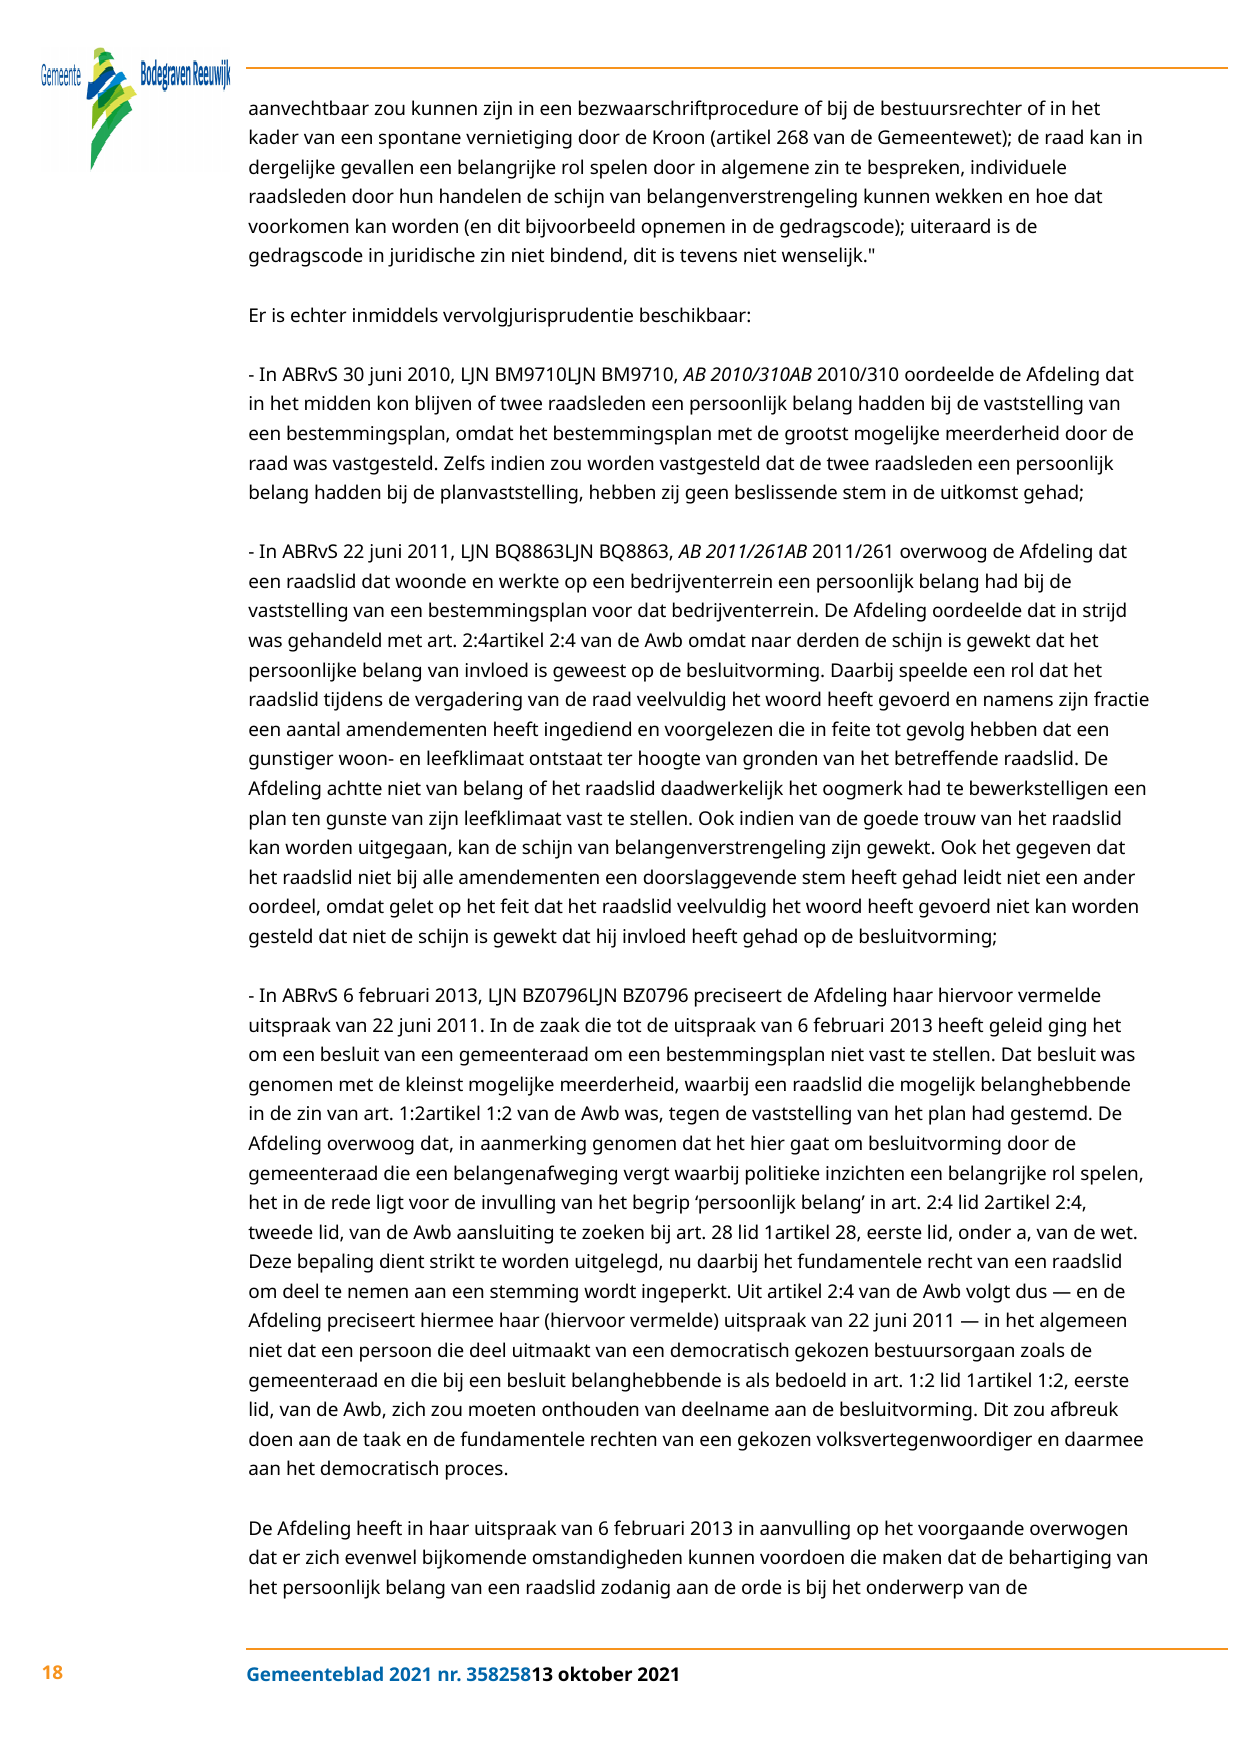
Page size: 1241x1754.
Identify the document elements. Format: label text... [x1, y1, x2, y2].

text Er is echter inmiddels vervolgjurisprudentie beschikbaar: [248, 302, 1152, 328]
text - In ABRvS 30 juni 2010, LJN BM9710LJN BM9710, AB 2010/310AB 2010/310 oordeelde de Afdeling dat in het midden kon blijven of twee raadsleden een persoonlijk belang hadden bij de vaststelling van een bestemmingsplan, omdat het bestemmingsplan met de grootst mogelijke meerderheid door de raad was vastgesteld. Zelfs indien zou worden vastgesteld dat de twee raadsleden een persoonlijk belang hadden bij de planvaststelling, hebben zij geen beslissende stem in de uitkomst gehad; [248, 361, 1152, 505]
text - In ABRvS 6 februari 2013, LJN BZ0796LJN BZ0796 preciseert de Afdeling haar hiervoor vermelde uitspraak van 22 juni 2011. In de zaak die tot de uitspraak van 6 februari 2013 heeft geleid ging het om een besluit van een gemeenteraad om een bestemmingsplan niet vast te stellen. Dat besluit was genomen met de kleinst mogelijke meerderheid, waarbij een raadslid die mogelijk belanghebbende in de zin van art. 1:2artikel 1:2 van de Awb was, tegen de vaststelling van het plan had gestemd. De Afdeling overwoog dat, in aanmerking genomen dat het hier gaat om besluitvorming door de gemeenteraad die een belangenafweging vergt waarbij politieke inzichten een belangrijke rol spelen, het in de rede ligt voor de invulling van het begrip ‘persoonlijk belang’ in art. 2:4 lid 2artikel 2:4, tweede lid, van de Awb aansluiting te zoeken bij art. 28 lid 1artikel 28, eerste lid, onder a, van de wet. Deze bepaling dient strikt te worden uitgelegd, nu daarbij het fundamentele recht van een raadslid om deel te nemen aan een stemming wordt ingeperkt. Uit artikel 2:4 van de Awb volgt dus — en de Afdeling preciseert hiermee haar (hiervoor vermelde) uitspraak van 22 juni 2011 — in het algemeen niet dat een persoon die deel uitmaakt van een democratisch gekozen bestuursorgaan zoals de gemeenteraad en die bij een besluit belanghebbende is als bedoeld in art. 1:2 lid 1artikel 1:2, eerste lid, van de Awb, zich zou moeten onthouden van deelname aan de besluitvorming. Dit zou afbreuk doen aan de taak en de fundamentele rechten van een gekozen volksvertegenwoordiger en daarmee aan het democratisch proces. [248, 982, 1152, 1481]
text - In ABRvS 22 juni 2011, LJN BQ8863LJN BQ8863, AB 2011/261AB 2011/261 overwoog de Afdeling dat een raadslid dat woonde en werkte op een bedrijventerrein een persoonlijk belang had bij de vaststelling van een bestemmingsplan voor dat bedrijventerrein. De Afdeling oordeelde dat in strijd was gehandeld met art. 2:4artikel 2:4 van de Awb omdat naar derden de schijn is gewekt dat het persoonlijke belang van invloed is geweest op de besluitvorming. Daarbij speelde een rol dat het raadslid tijdens de vergadering van de raad veelvuldig het woord heeft gevoerd en namens zijn fractie een aantal amendementen heeft ingediend en voorgelezen die in feite tot gevolg hebben dat een gunstiger woon- en leefklimaat ontstaat ter hoogte van gronden van het betreffende raadslid. De Afdeling achtte niet van belang of het raadslid daadwerkelijk het oogmerk had te bewerkstelligen een plan ten gunste van zijn leefklimaat vast te stellen. Ook indien van de goede trouw van het raadslid kan worden uitgegaan, kan de schijn van belangenverstrengeling zijn gewekt. Ook het gegeven dat het raadslid niet bij alle amendementen een doorslaggevende stem heeft gehad leidt niet een ander oordeel, omdat gelet op het feit dat het raadslid veelvuldig het woord heeft gevoerd niet kan worden gesteld dat niet de schijn is gewekt dat hij invloed heeft gehad op de besluitvorming; [248, 538, 1152, 949]
text De Afdeling heeft in haar uitspraak van 6 februari 2013 in aanvulling op het voorgaande overwogen dat er zich evenwel bijkomende omstandigheden kunnen voordoen die maken dat de behartiging van het persoonlijk belang van een raadslid zodanig aan de orde is bij het onderwerp van de [248, 1515, 1152, 1600]
picture [41, 47, 231, 172]
text aanvechtbaar zou kunnen zijn in een bezwaarschriftprocedure of bij de bestuursrechter of in het kader van een spontane vernietiging door de Kroon (artikel 268 van de Gemeentewet); de raad kan in dergelijke gevallen een belangrijke rol spelen door in algemene zin te bespreken, individuele raadsleden door hun handelen de schijn van belangenverstrengeling kunnen wekken en hoe dat voorkomen kan worden (en dit bijvoorbeeld opnemen in de gedragscode); uiteraard is de gedragscode in juridische zin niet bindend, dit is tevens niet wenselijk." [248, 95, 1152, 268]
